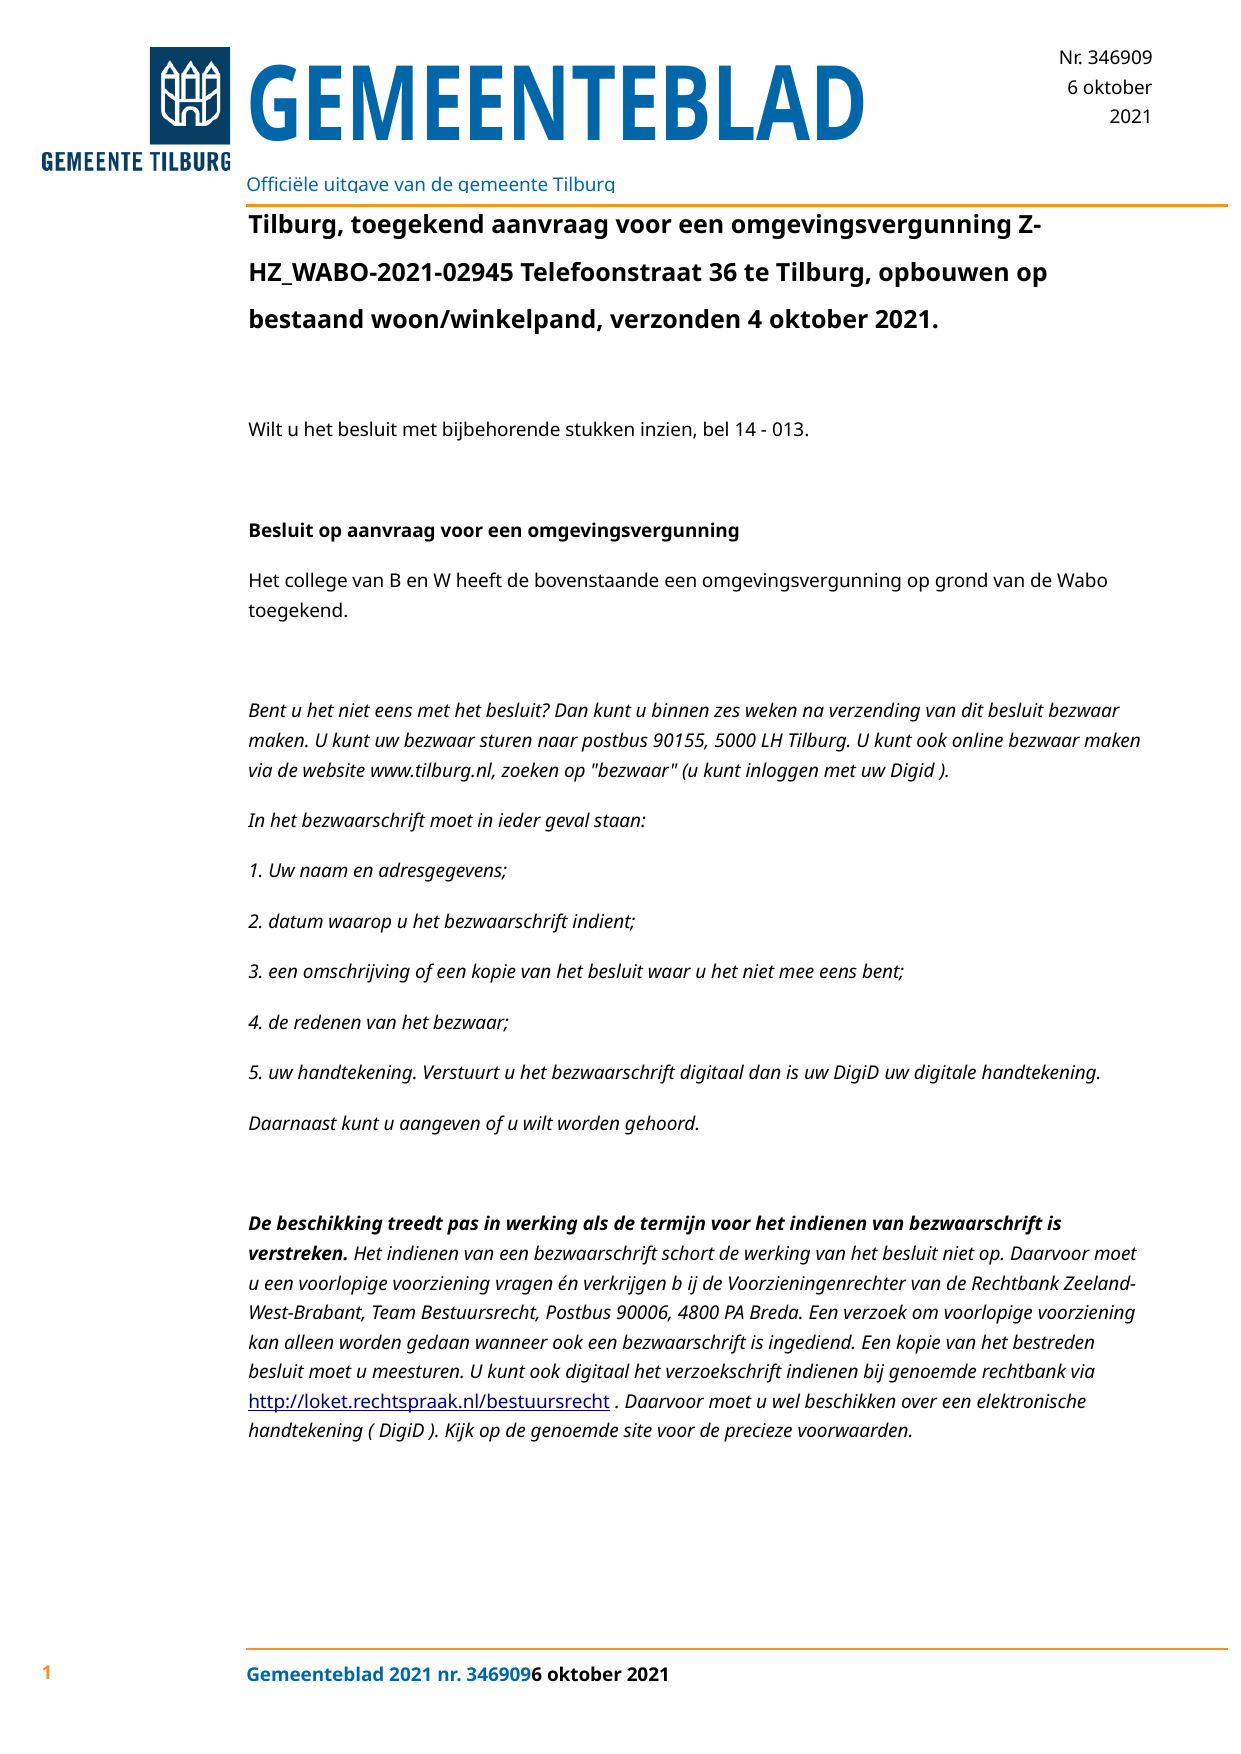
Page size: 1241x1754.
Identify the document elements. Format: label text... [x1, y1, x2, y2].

text In het bezwaarschrift moet in ieder geval staan: [248, 807, 1152, 833]
text 4. de redenen van het bezwaar; [248, 1009, 1152, 1034]
picture [41, 47, 231, 172]
text Wilt u het besluit met bijbehorende stukken inzien, bel 14 - 013. [248, 416, 1152, 442]
text Daarnaast kunt u aangeven of u wilt worden gehoord. [248, 1110, 1152, 1135]
text Tilburg, toegekend aanvraag voor een omgevingsvergunning Z-HZ_WABO-2021-02945 Telefoonstraat 36 te Tilburg, opbouwen op bestaand woon/winkelpand, verzonden 4 oktober 2021. [248, 207, 1152, 336]
text Besluit op aanvraag voor een omgevingsvergunning [248, 517, 1152, 542]
text 1. Uw naam en adresgegevens; [248, 858, 1152, 883]
text Het college van B en W heeft de bovenstaande een omgevingsvergunning op grond van de Wabo toegekend. [248, 567, 1152, 622]
text 5. uw handtekening. Verstuurt u het bezwaarschrift digitaal dan is uw DigiD uw digitale handtekening. [248, 1059, 1152, 1085]
text Bent u het niet eens met het besluit? Dan kunt u binnen zes weken na verzending van dit besluit bezwaar maken. U kunt uw bezwaar sturen naar postbus 90155, 5000 LH Tilburg. U kunt ook online bezwaar maken via de website www.tilburg.nl, zoeken op "bezwaar" (u kunt inloggen met uw Digid ). [248, 698, 1152, 782]
text 2. datum waarop u het bezwaarschrift indient; [248, 908, 1152, 934]
text 3. een omschrijving of een kopie van het besluit waar u het niet mee eens bent; [248, 958, 1152, 984]
text De beschikking treedt pas in werking als de termijn voor het indienen van bezwaarschrift is verstreken. Het indienen van een bezwaarschrift schort de werking van het besluit niet op. Daarvoor moet u een voorlopige voorziening vragen én verkrijgen b ij de Voorzieningenrechter van de Rechtbank Zeeland-West-Brabant, Team Bestuursrecht, Postbus 90006, 4800 PA Breda. Een verzoek om voorlopige voorziening kan alleen worden gedaan wanneer ook een bezwaarschrift is ingediend. Een kopie van het bestreden besluit moet u meesturen. U kunt ook digitaal het verzoekschrift indienen bij genoemde rechtbank via http://loket.rechtspraak.nl/bestuursrecht . Daarvoor moet u wel beschikken over een elektronische handtekening ( DigiD ). Kijk op de genoemde site voor de precieze voorwaarden. [248, 1211, 1152, 1443]
